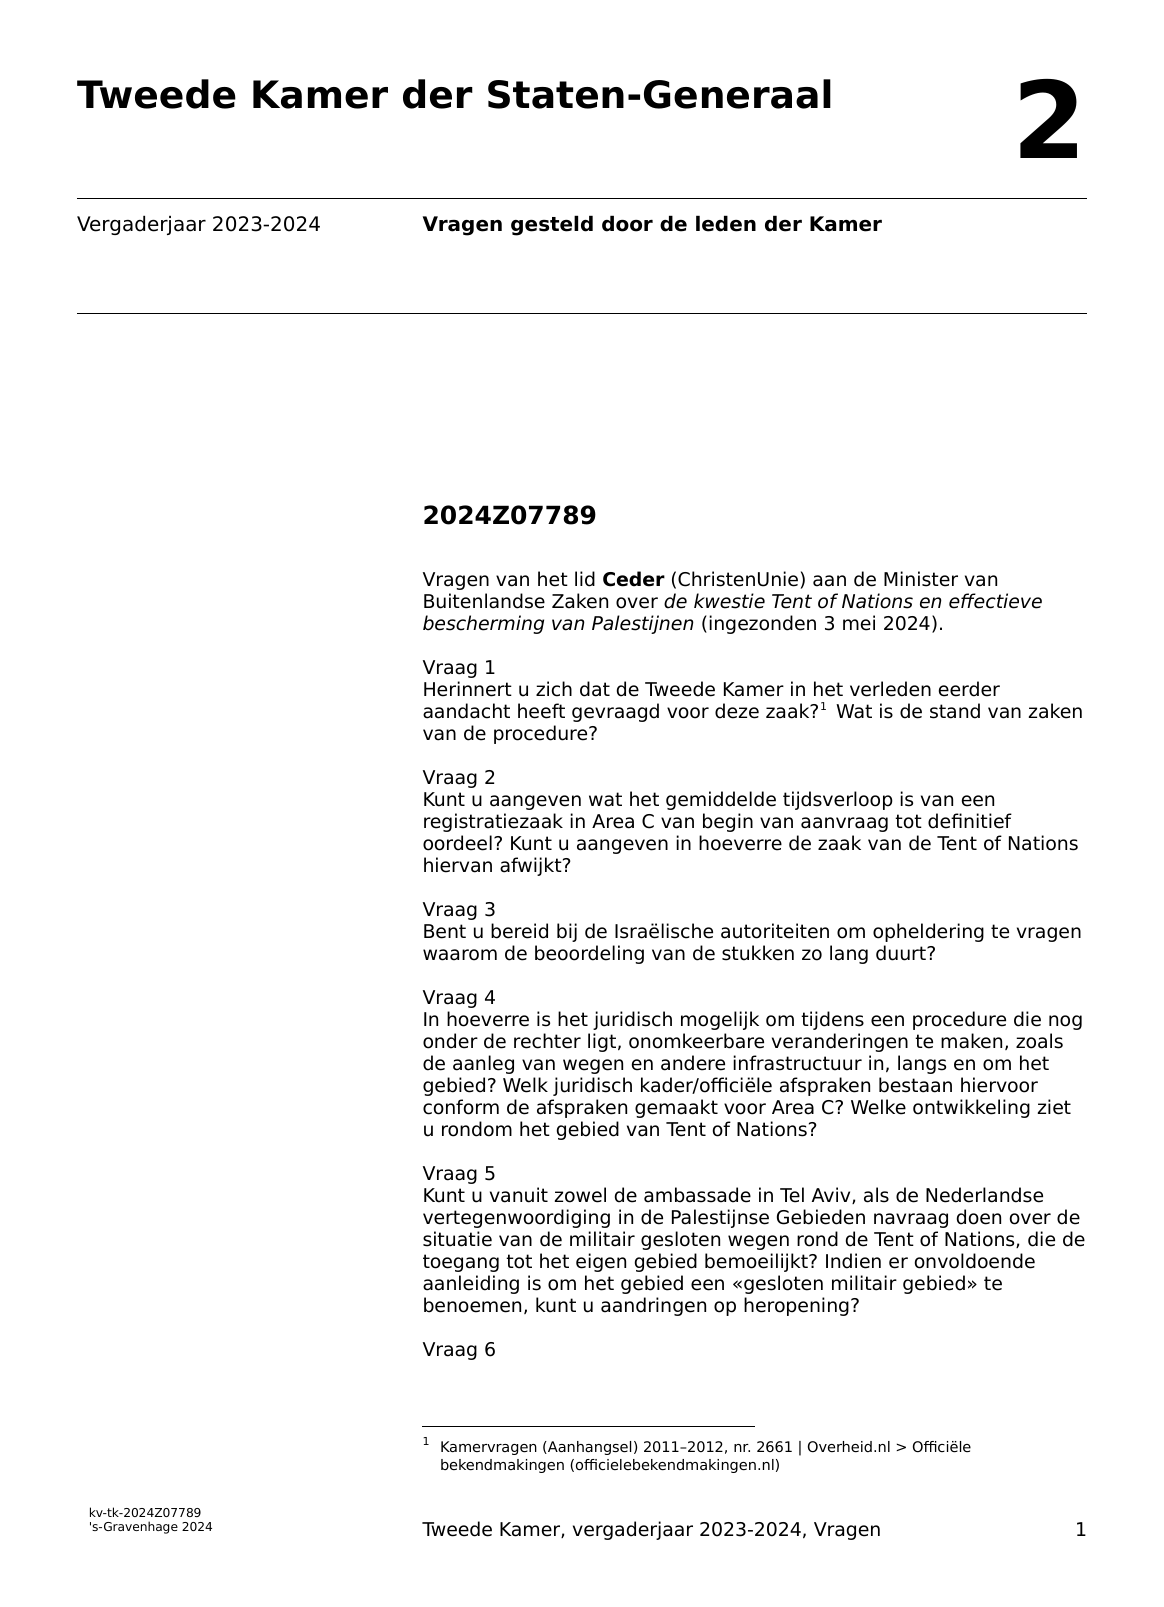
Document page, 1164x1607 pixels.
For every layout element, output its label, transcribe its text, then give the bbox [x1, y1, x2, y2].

text Vraag 3 [422, 899, 1087, 921]
text kv-tk-2024Z07789 [88, 1506, 323, 1520]
text Kamervragen (Aanhangsel) 2011–2012, nr. 2661 | Overheid.nl > Officiële bekendmakingen (officielebekendmakingen.nl) [422, 1435, 1087, 1474]
table_header 2 [886, 59, 1087, 198]
text Vraag 5 [422, 1163, 1087, 1185]
table_header Tweede Kamer der Staten-Generaal [77, 59, 886, 198]
table_cell Vergaderjaar 2023-2024 [77, 199, 422, 313]
text Vragen van het lid Ceder (ChristenUnie) aan de Minister van Buitenlandse Zaken over de kwestie Tent of Nations en effectieve bescherming van Palestijnen (ingezonden 3 mei 2024). [422, 569, 1087, 635]
text Vraag 2 [422, 767, 1087, 789]
text Kunt u vanuit zowel de ambassade in Tel Aviv, als de Nederlandse vertegenwoordiging in de Palestijnse Gebieden navraag doen over de situatie van de militair gesloten wegen rond de Tent of Nations, die de toegang tot het eigen gebied bemoeilijkt? Indien er onvoldoende aanleiding is om het gebied een «gesloten militair gebied» te benoemen, kunt u aandringen op heropening? [422, 1185, 1087, 1317]
text 2024Z07789 [422, 501, 1087, 531]
text Vraag 4 [422, 987, 1087, 1009]
text Kunt u aangeven wat het gemiddelde tijdsverloop is van een registratiezaak in Area C van begin van aanvraag tot definitief oordeel? Kunt u aangeven in hoeverre de zaak van de Tent of Nations hiervan afwijkt? [422, 789, 1087, 877]
text 's-Gravenhage 2024 [88, 1520, 323, 1534]
table_cell Vragen gesteld door de leden der Kamer [422, 199, 1087, 313]
text Herinnert u zich dat de Tweede Kamer in het verleden eerder aandacht heeft gevraagd voor deze zaak? Wat is de stand van zaken van de procedure? [422, 679, 1087, 745]
text Bent u bereid bij de Israëlische autoriteiten om opheldering te vragen waarom de beoordeling van de stukken zo lang duurt? [422, 921, 1087, 965]
text In hoeverre is het juridisch mogelijk om tijdens een procedure die nog onder de rechter ligt, onomkeerbare veranderingen te maken, zoals de aanleg van wegen en andere infrastructuur in, langs en om het gebied? Welk juridisch kader/officiële afspraken bestaan hiervoor conform de afspraken gemaakt voor Area C? Welke ontwikkeling ziet u rondom het gebied van Tent of Nations? [422, 1009, 1087, 1141]
text Vraag 1 [422, 657, 1087, 679]
text Vraag 6 [422, 1339, 1087, 1361]
